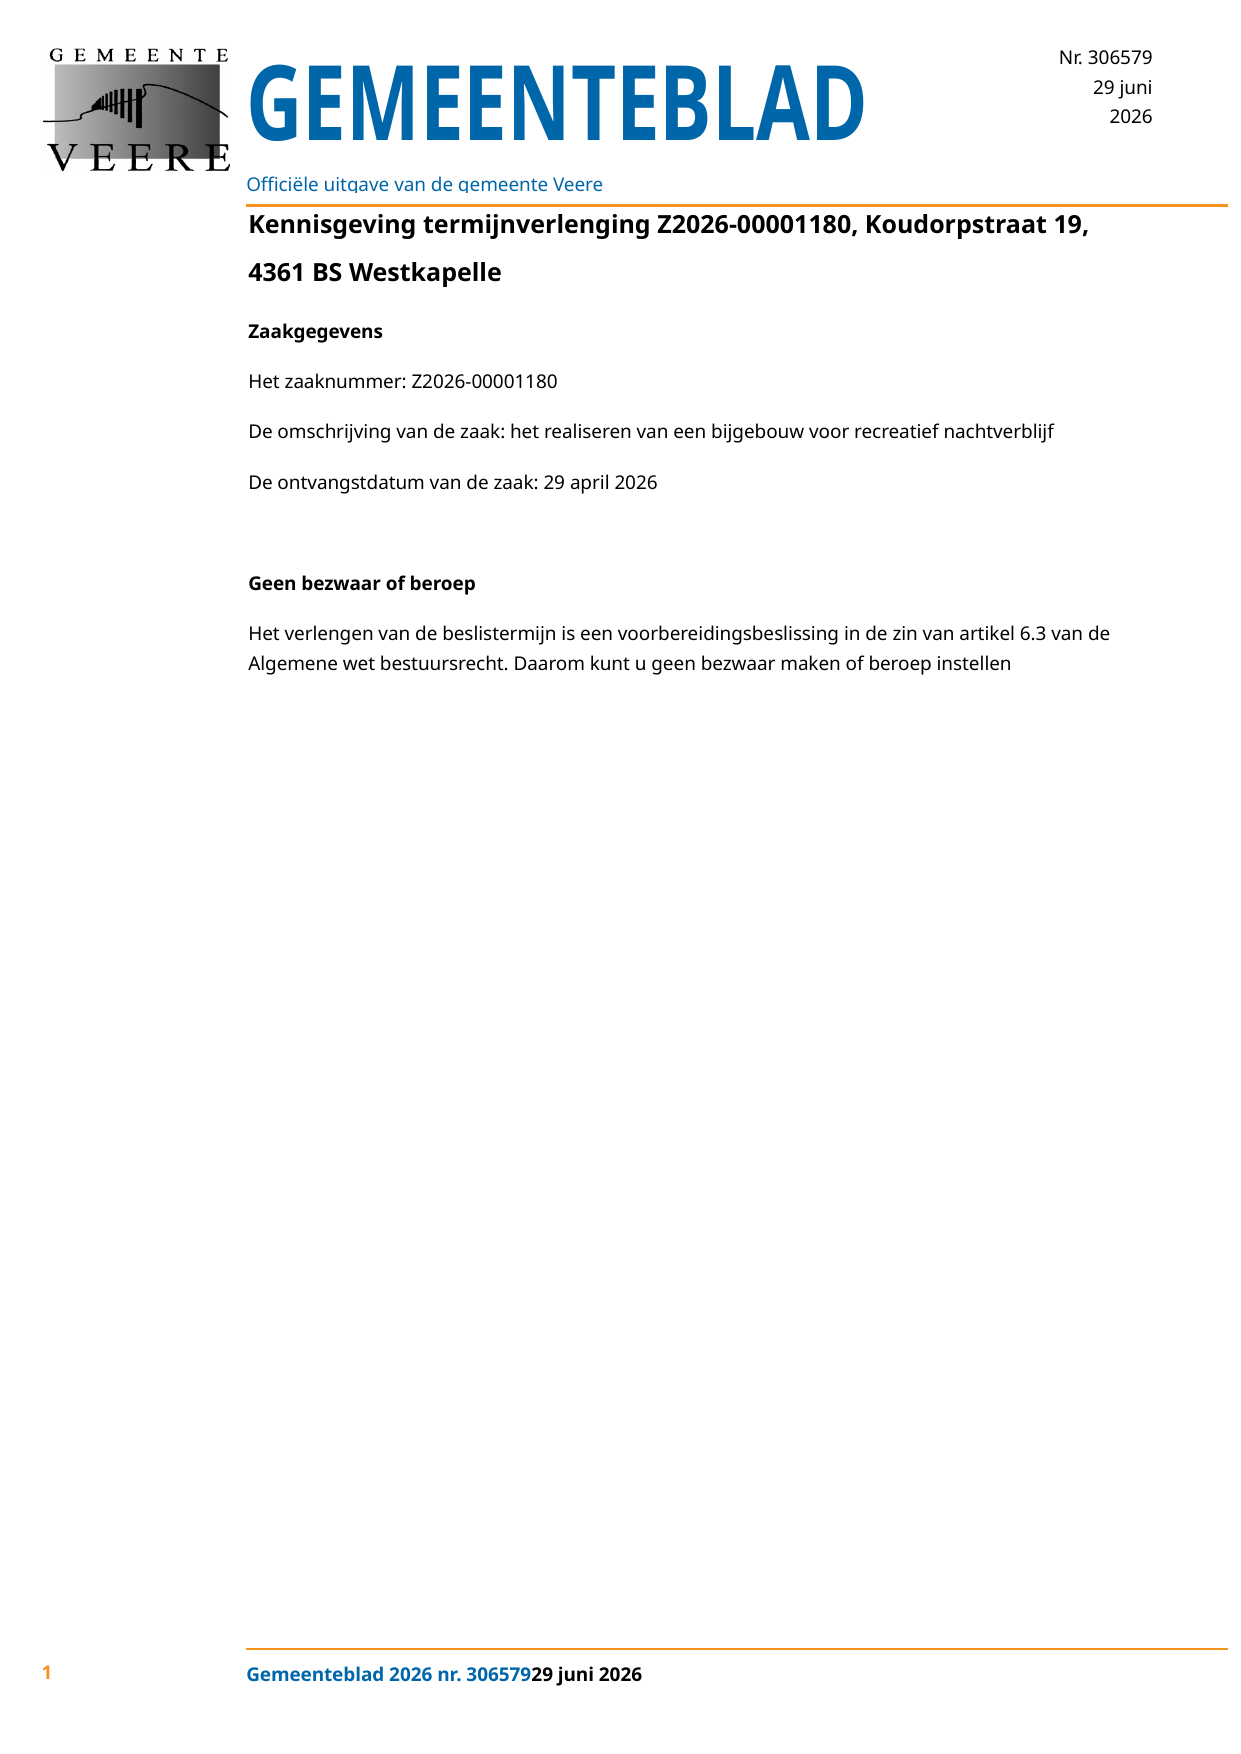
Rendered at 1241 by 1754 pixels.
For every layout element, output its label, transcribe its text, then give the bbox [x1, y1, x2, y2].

text Geen bezwaar of beroep [248, 570, 1152, 596]
text Het verlengen van de beslistermijn is een voorbereidingsbeslissing in de zin van artikel 6.3 van de Algemene wet bestuursrecht. Daarom kunt u geen bezwaar maken of beroep instellen [248, 620, 1152, 676]
text Kennisgeving termijnverlenging Z2026-00001180, Koudorpstraat 19, 4361 BS Westkapelle [248, 207, 1152, 288]
text Zaakgegevens [248, 318, 1152, 344]
text Het zaaknummer: Z2026-00001180 [248, 368, 1152, 394]
text De omschrijving van de zaak: het realiseren van een bijgebouw voor recreatief nachtverblijf [248, 419, 1152, 444]
picture [41, 47, 231, 172]
text De ontvangstdatum van de zaak: 29 april 2026 [248, 469, 1152, 495]
